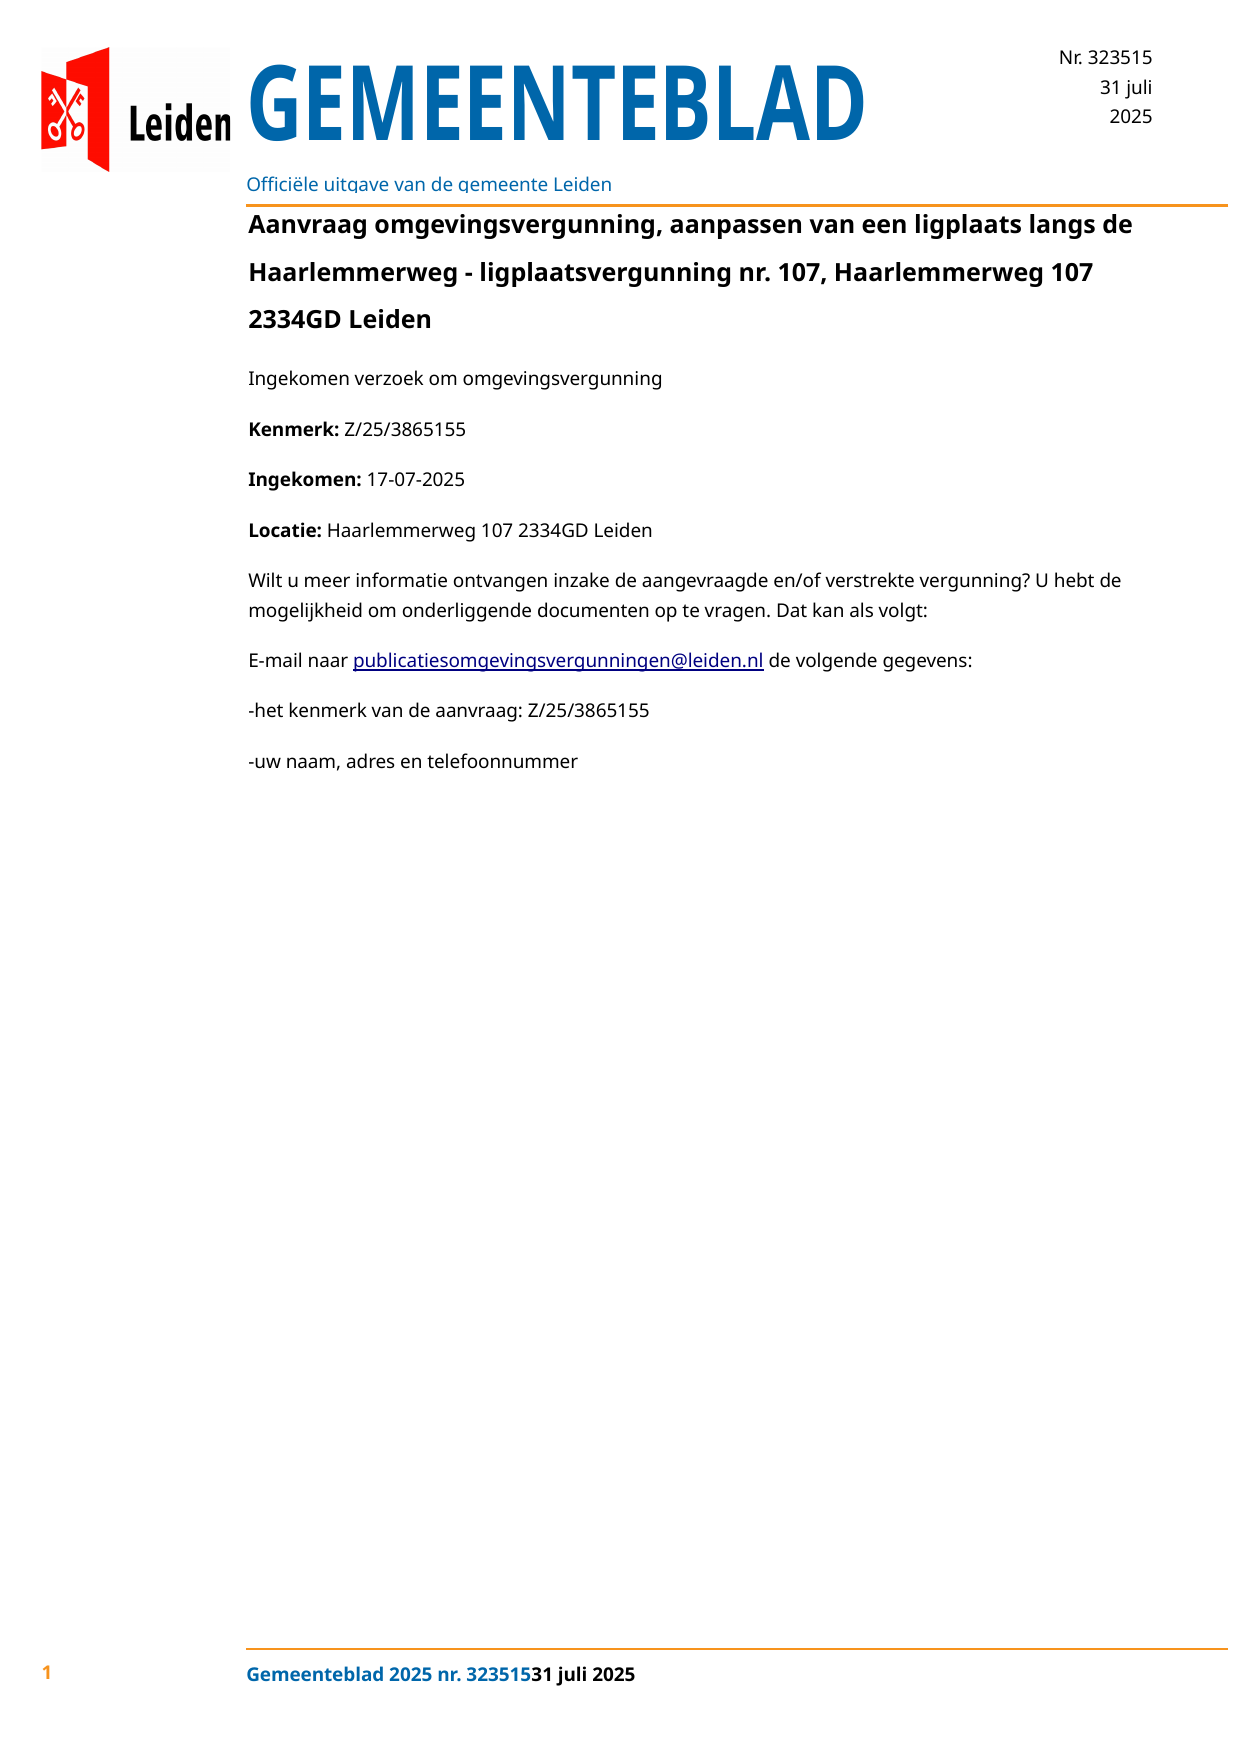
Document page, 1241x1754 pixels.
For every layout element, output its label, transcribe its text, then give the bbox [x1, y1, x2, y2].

picture [41, 47, 231, 172]
text Kenmerk: Z/25/3865155 [248, 416, 1152, 442]
text Locatie: Haarlemmerweg 107 2334GD Leiden [248, 517, 1152, 542]
text E-mail naar publicatiesomgevingsvergunningen@leiden.nl de volgende gegevens: [248, 647, 1152, 673]
text -het kenmerk van de aanvraag: Z/25/3865155 [248, 698, 1152, 723]
text Wilt u meer informatie ontvangen inzake de aangevraagde en/of verstrekte vergunning? U hebt de mogelijkheid om onderliggende documenten op te vragen. Dat kan als volgt: [248, 567, 1152, 622]
text Aanvraag omgevingsvergunning, aanpassen van een ligplaats langs de Haarlemmerweg - ligplaatsvergunning nr. 107, Haarlemmerweg 107 2334GD Leiden [248, 207, 1152, 336]
text Ingekomen verzoek om omgevingsvergunning [248, 366, 1152, 391]
text -uw naam, adres en telefoonnummer [248, 748, 1152, 774]
text Ingekomen: 17-07-2025 [248, 466, 1152, 492]
